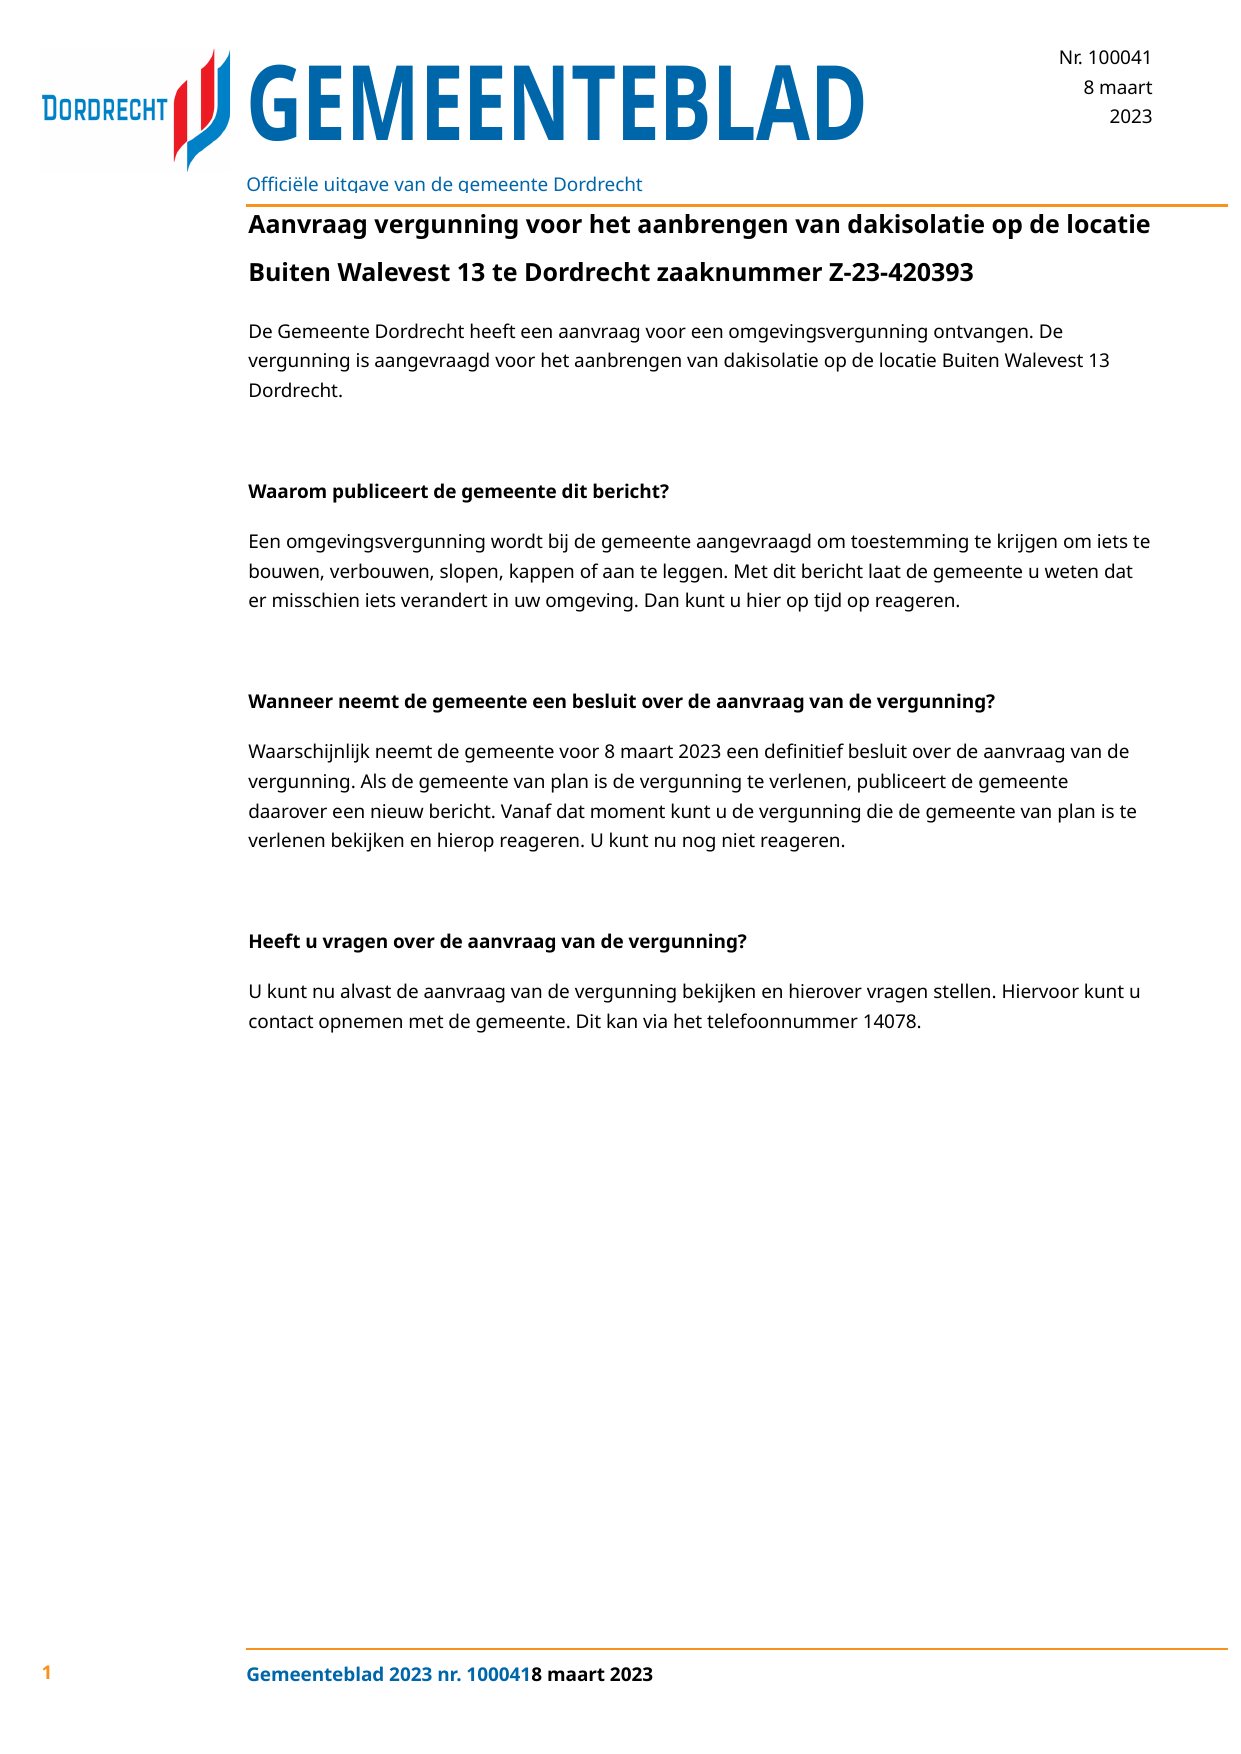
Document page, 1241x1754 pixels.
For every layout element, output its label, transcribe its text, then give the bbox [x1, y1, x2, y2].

picture [41, 47, 231, 172]
text Waarschijnlijk neemt de gemeente voor 8 maart 2023 een definitief besluit over de aanvraag van de vergunning. Als de gemeente van plan is de vergunning te verlenen, publiceert de gemeente daarover een nieuw bericht. Vanaf dat moment kunt u de vergunning die de gemeente van plan is te verlenen bekijken en hierop reageren. U kunt nu nog niet reageren. [248, 739, 1152, 853]
text U kunt nu alvast de aanvraag van de vergunning bekijken en hierover vragen stellen. Hiervoor kunt u contact opnemen met de gemeente. Dit kan via het telefoonnummer 14078. [248, 979, 1152, 1034]
text Heeft u vragen over de aanvraag van de vergunning? [248, 928, 1152, 954]
text Een omgevingsvergunning wordt bij de gemeente aangevraagd om toestemming te krijgen om iets te bouwen, verbouwen, slopen, kappen of aan te leggen. Met dit bericht laat de gemeente u weten dat er misschien iets verandert in uw omgeving. Dan kunt u hier op tijd op reageren. [248, 528, 1152, 613]
text Wanneer neemt de gemeente een besluit over de aanvraag van de vergunning? [248, 688, 1152, 714]
text Waarom publiceert de gemeente dit bericht? [248, 478, 1152, 504]
text Aanvraag vergunning voor het aanbrengen van dakisolatie op de locatie Buiten Walevest 13 te Dordrecht zaaknummer Z-23-420393 [248, 207, 1152, 288]
text De Gemeente Dordrecht heeft een aanvraag voor een omgevingsvergunning ontvangen. De vergunning is aangevraagd voor het aanbrengen van dakisolatie op de locatie Buiten Walevest 13 Dordrecht. [248, 318, 1152, 403]
